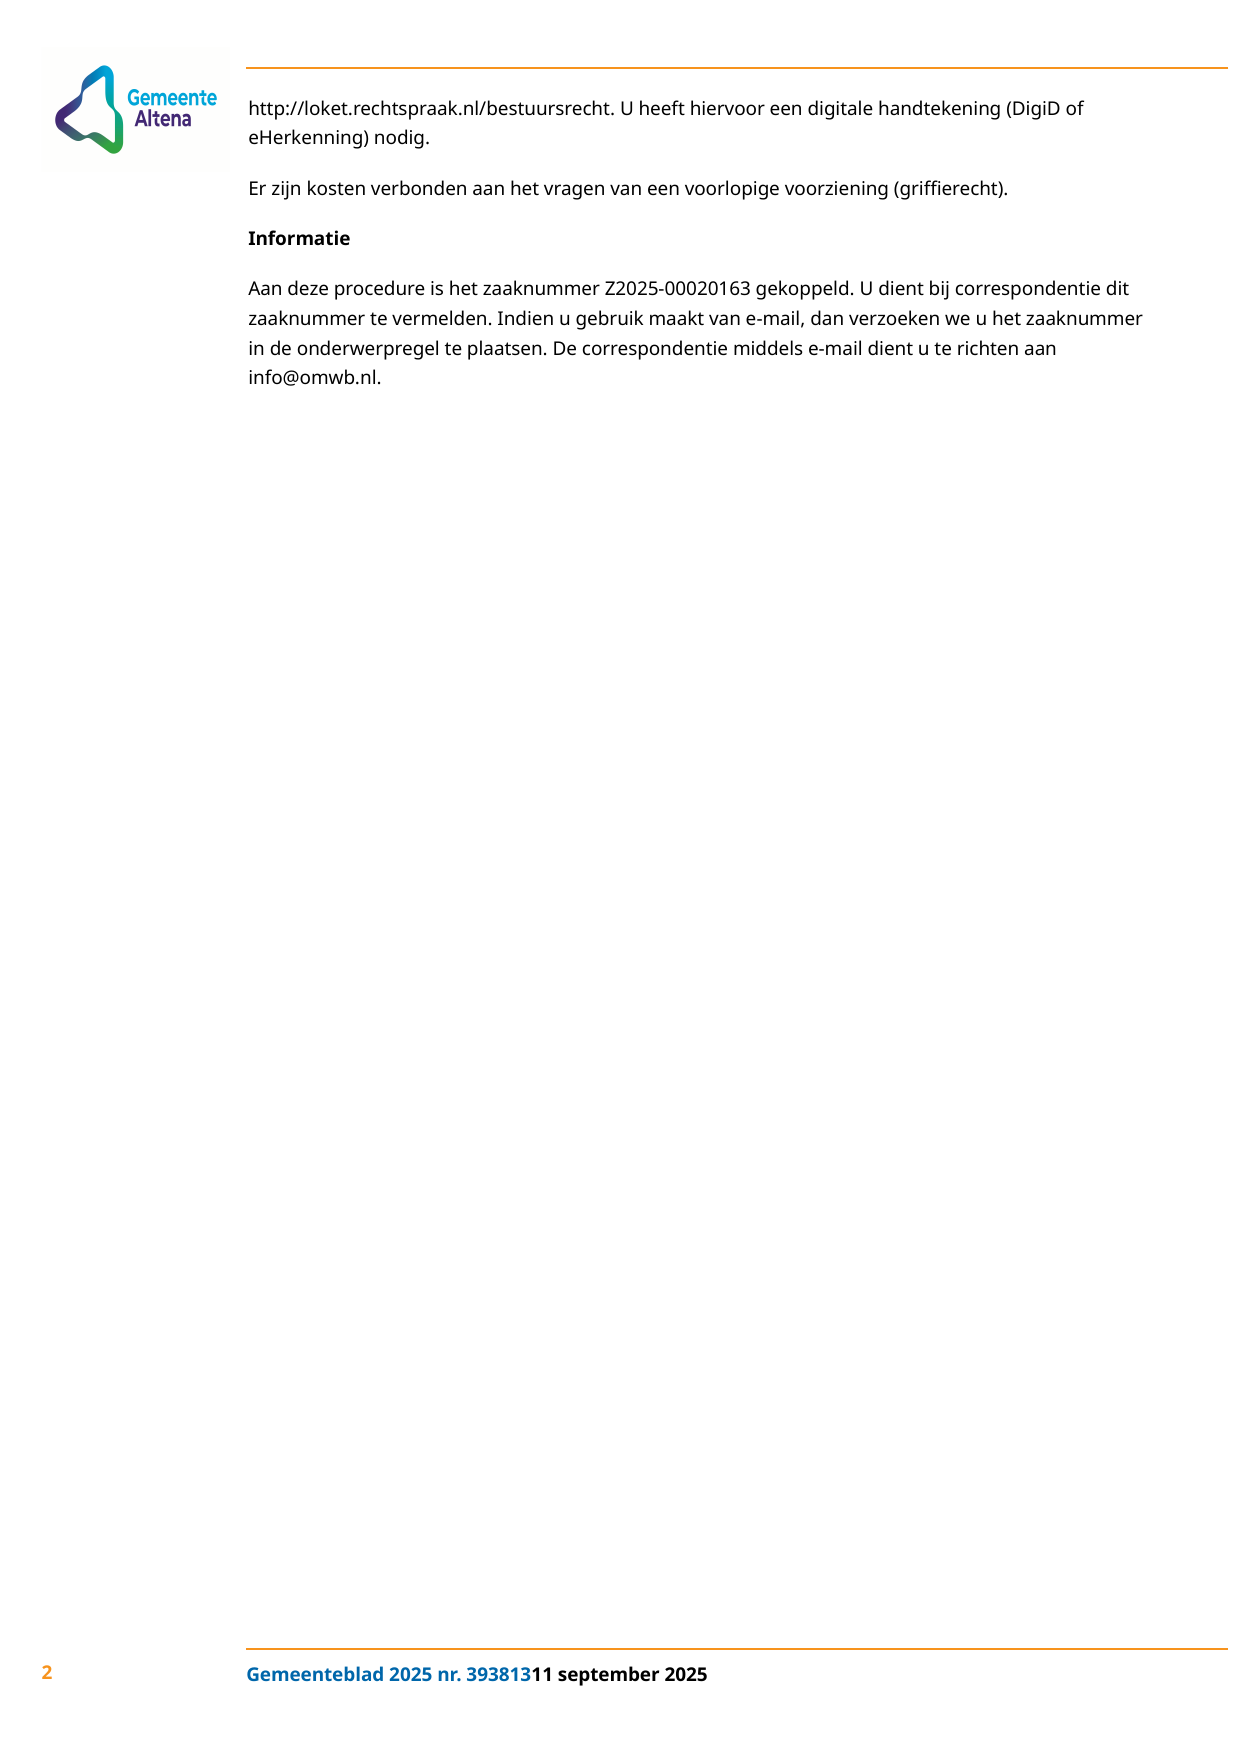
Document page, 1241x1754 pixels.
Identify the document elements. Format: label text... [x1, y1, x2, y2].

picture [41, 47, 231, 172]
text http://loket.rechtspraak.nl/bestuursrecht. U heeft hiervoor een digitale handtekening (DigiD of eHerkenning) nodig. [248, 95, 1152, 150]
text Informatie [248, 225, 1152, 251]
text Er zijn kosten verbonden aan het vragen van een voorlopige voorziening (griffierecht). [248, 175, 1152, 201]
text Aan deze procedure is het zaaknummer Z2025-00020163 gekoppeld. U dient bij correspondentie dit zaaknummer te vermelden. Indien u gebruik maakt van e-mail, dan verzoeken we u het zaaknummer in de onderwerpregel te plaatsen. De correspondentie middels e-mail dient u te richten aan info@omwb.nl. [248, 276, 1152, 390]
